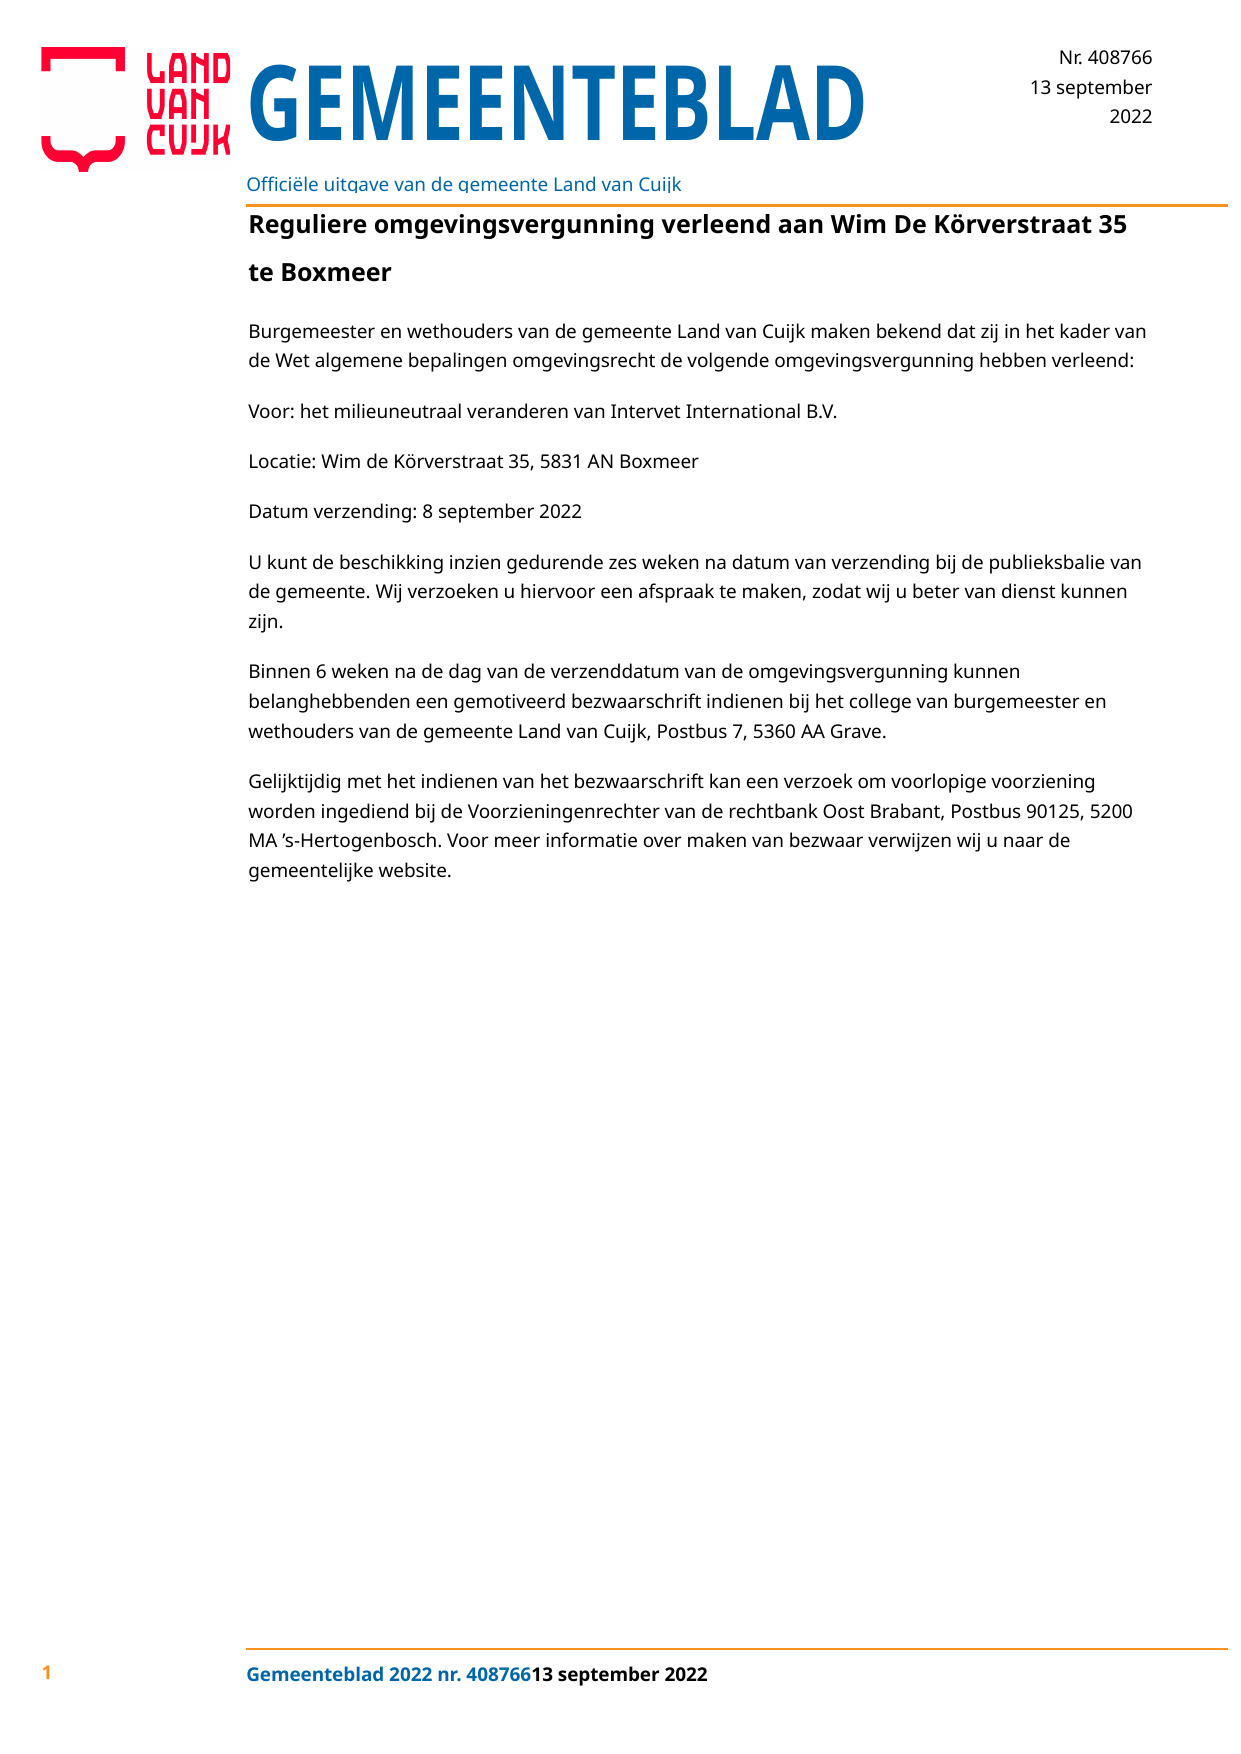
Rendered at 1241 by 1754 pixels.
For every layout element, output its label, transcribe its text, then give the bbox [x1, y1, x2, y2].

text Binnen 6 weken na de dag van de verzenddatum van de omgevingsvergunning kunnen belanghebbenden een gemotiveerd bezwaarschrift indienen bij het college van burgemeester en wethouders van de gemeente Land van Cuijk, Postbus 7, 5360 AA Grave. [248, 659, 1152, 744]
text Gelijktijdig met het indienen van het bezwaarschrift kan een verzoek om voorlopige voorziening worden ingediend bij de Voorzieningenrechter van de rechtbank Oost Brabant, Postbus 90125, 5200 MA ’s-Hertogenbosch. Voor meer informatie over maken van bezwaar verwijzen wij u naar de gemeentelijke website. [248, 768, 1152, 883]
text Reguliere omgevingsvergunning verleend aan Wim De Körverstraat 35 te Boxmeer [248, 207, 1152, 288]
text Datum verzending: 8 september 2022 [248, 499, 1152, 524]
picture [41, 47, 231, 172]
text Burgemeester en wethouders van de gemeente Land van Cuijk maken bekend dat zij in het kader van de Wet algemene bepalingen omgevingsrecht de volgende omgevingsvergunning hebben verleend: [248, 318, 1152, 373]
text U kunt de beschikking inzien gedurende zes weken na datum van verzending bij de publieksbalie van de gemeente. Wij verzoeken u hiervoor een afspraak te maken, zodat wij u beter van dienst kunnen zijn. [248, 549, 1152, 634]
text Locatie: Wim de Körverstraat 35, 5831 AN Boxmeer [248, 448, 1152, 474]
text Voor: het milieuneutraal veranderen van Intervet International B.V. [248, 398, 1152, 424]
